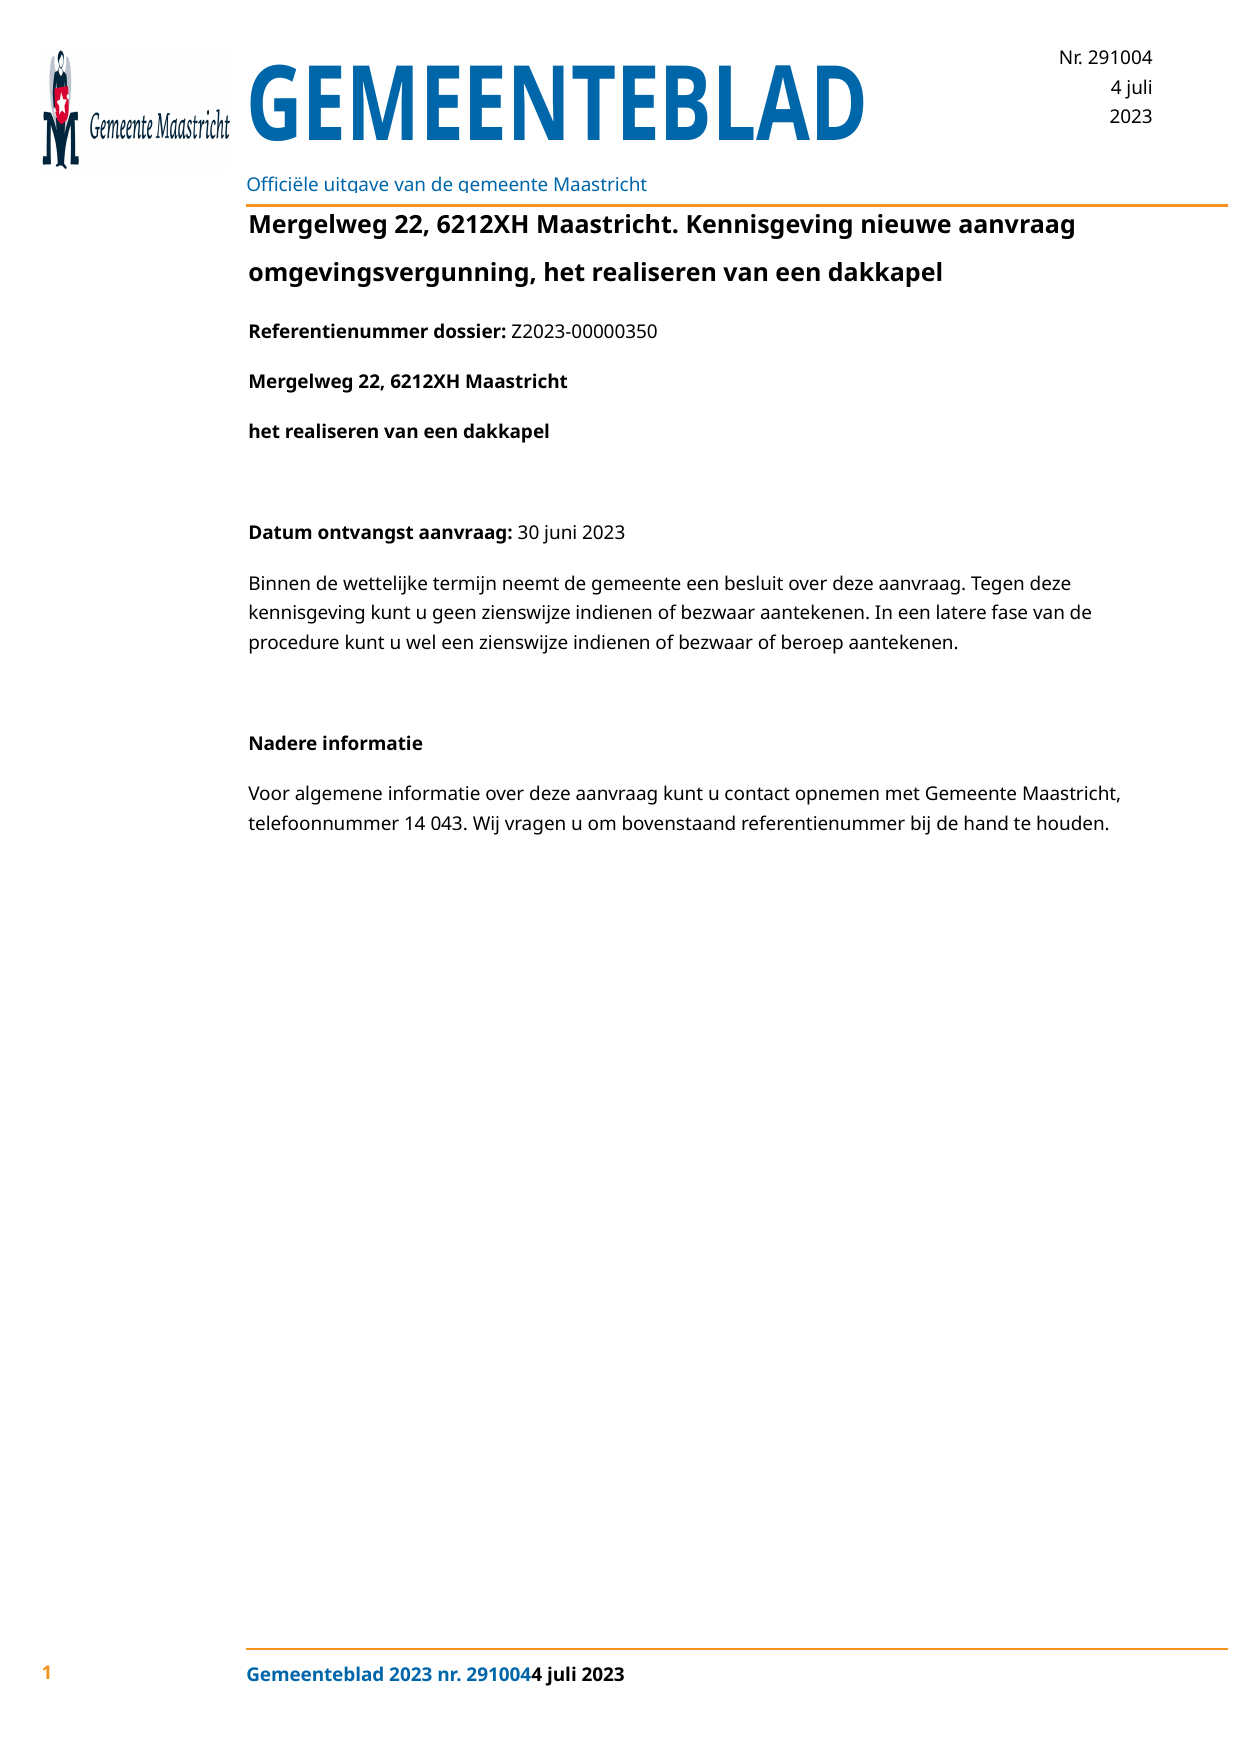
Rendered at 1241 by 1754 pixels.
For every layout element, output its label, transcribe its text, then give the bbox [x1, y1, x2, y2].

text Voor algemene informatie over deze aanvraag kunt u contact opnemen met Gemeente Maastricht, telefoonnummer 14 043. Wij vragen u om bovenstaand referentienummer bij de hand te houden. [248, 780, 1152, 836]
text het realiseren van een dakkapel [248, 419, 1152, 444]
picture [41, 47, 231, 172]
text Nadere informatie [248, 730, 1152, 756]
text Referentienummer dossier: Z2023-00000350 [248, 318, 1152, 344]
text Mergelweg 22, 6212XH Maastricht. Kennisgeving nieuwe aanvraag omgevingsvergunning, het realiseren van een dakkapel [248, 207, 1152, 288]
text Binnen de wettelijke termijn neemt de gemeente een besluit over deze aanvraag. Tegen deze kennisgeving kunt u geen zienswijze indienen of bezwaar aantekenen. In een latere fase van de procedure kunt u wel een zienswijze indienen of bezwaar of beroep aantekenen. [248, 570, 1152, 655]
text Datum ontvangst aanvraag: 30 juni 2023 [248, 519, 1152, 545]
text Mergelweg 22, 6212XH Maastricht [248, 368, 1152, 394]
